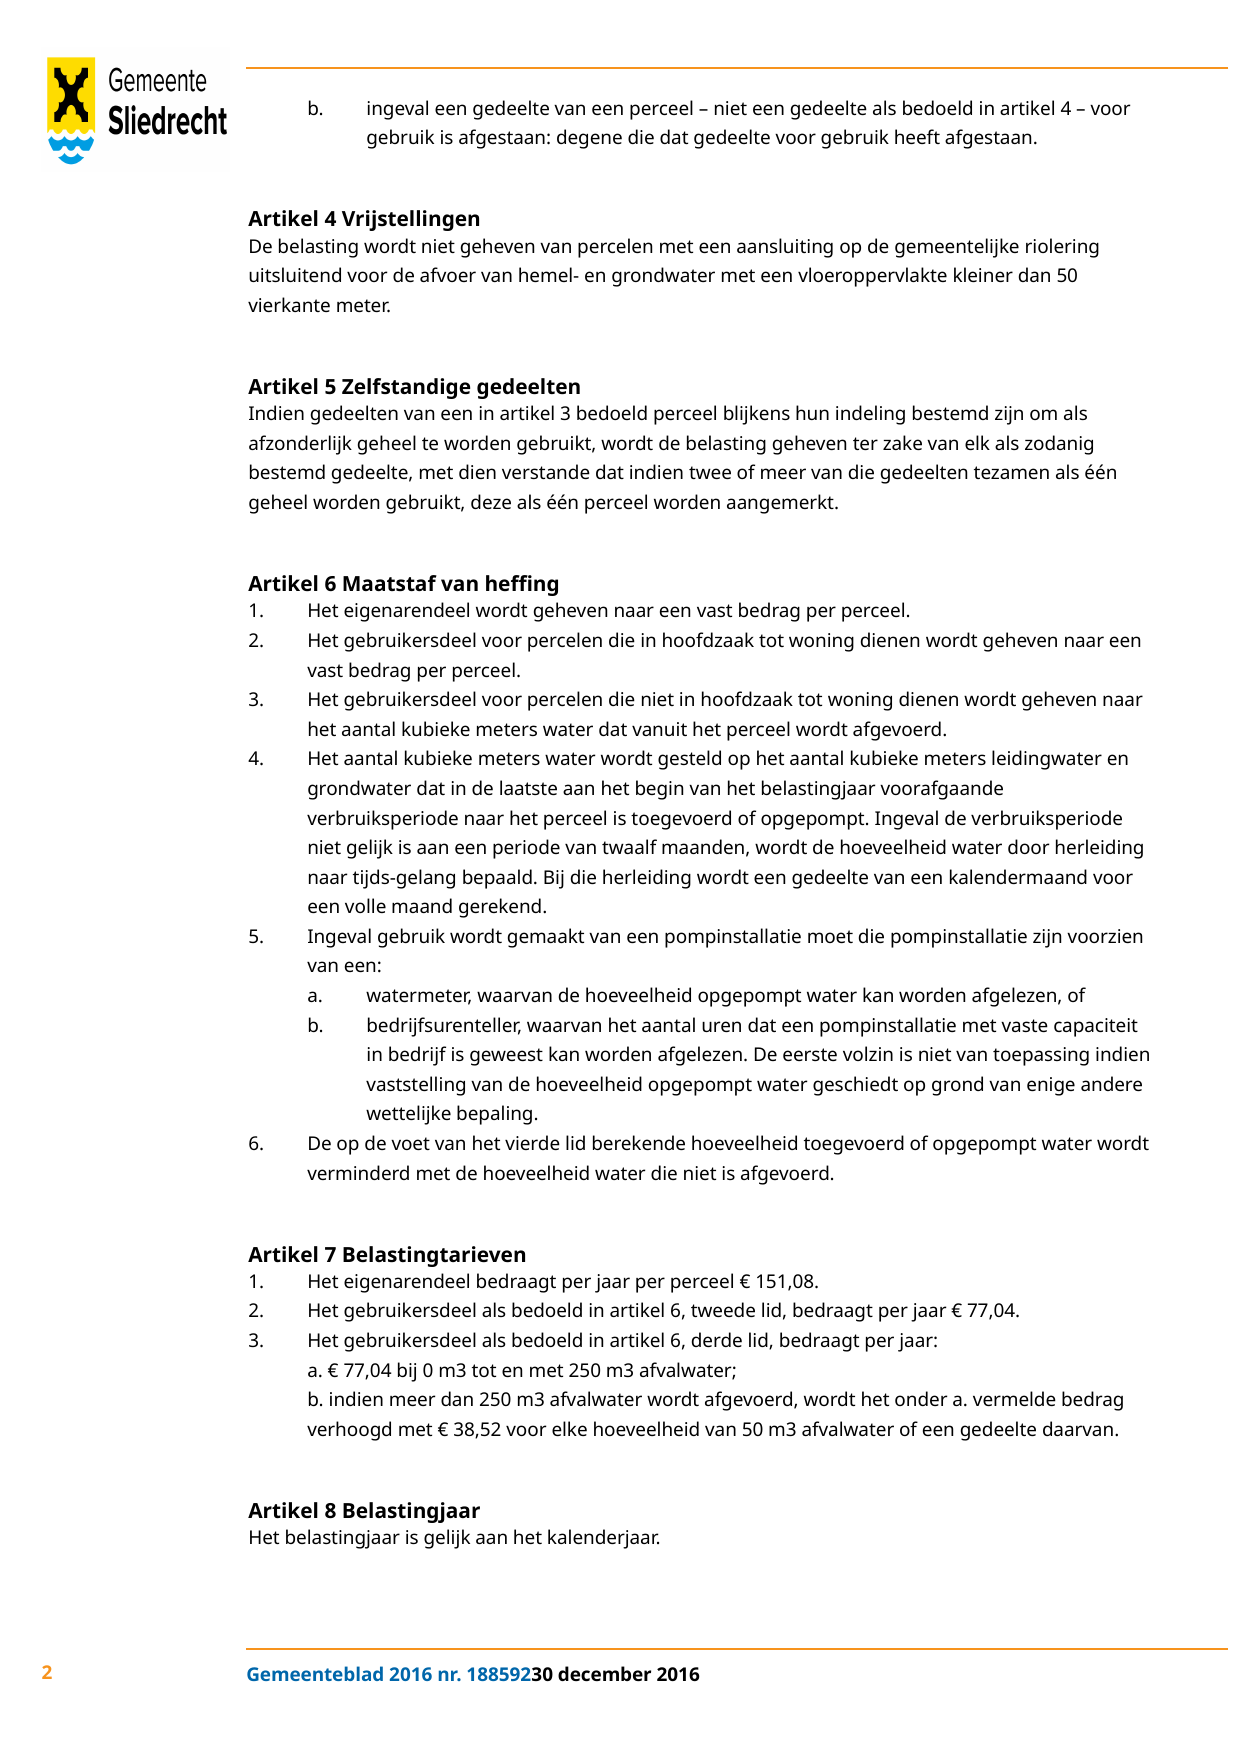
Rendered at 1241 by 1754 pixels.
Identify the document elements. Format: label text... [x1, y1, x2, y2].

list Het eigenarendeel wordt geheven naar een vast bedrag per perceel. [248, 598, 1152, 623]
text Artikel 5 Zelfstandige gedeelten [248, 372, 1152, 400]
list Het eigenarendeel bedraagt per jaar per perceel € 151,08. [248, 1268, 1152, 1294]
list ingeval een gedeelte van een perceel – niet een gedeelte als bedoeld in artikel 4 – voor gebruik is afgestaan: degene die dat gedeelte voor gebruik heeft afgestaan. [307, 95, 1152, 150]
list Het gebruikersdeel als bedoeld in artikel 6, derde lid, bedraagt per jaar: [248, 1327, 1152, 1353]
list Het gebruikersdeel voor percelen die in hoofdzaak tot woning dienen wordt geheven naar een vast bedrag per perceel. [248, 627, 1152, 682]
text Artikel 6 Maatstaf van heffing [248, 569, 1152, 598]
text De belasting wordt niet geheven van percelen met een aansluiting op de gemeentelijke riolering uitsluitend voor de afvoer van hemel- en grondwater met een vloeroppervlakte kleiner dan 50 vierkante meter. [248, 233, 1152, 318]
list b. indien meer dan 250 m3 afvalwater wordt afgevoerd, wordt het onder a. vermelde bedrag verhoogd met € 38,52 voor elke hoeveelheid van 50 m3 afvalwater of een gedeelte daarvan. [248, 1386, 1152, 1442]
list Het aantal kubieke meters water wordt gesteld op het aantal kubieke meters leidingwater en grondwater dat in de laatste aan het begin van het belastingjaar voorafgaande verbruiksperiode naar het perceel is toegevoerd of opgepompt. Ingeval de verbruiksperiode niet gelijk is aan een periode van twaalf maanden, wordt de hoeveelheid water door herleiding naar tijds-gelang bepaald. Bij die herleiding wordt een gedeelte van een kalendermaand voor een volle maand gerekend. [248, 746, 1152, 919]
list Het gebruikersdeel voor percelen die niet in hoofdzaak tot woning dienen wordt geheven naar het aantal kubieke meters water dat vanuit het perceel wordt afgevoerd. [248, 686, 1152, 742]
list bedrijfsurenteller, waarvan het aantal uren dat een pompinstallatie met vaste capaciteit in bedrijf is geweest kan worden afgelezen. De eerste volzin is niet van toepassing indien vaststelling van de hoeveelheid opgepompt water geschiedt op grond van enige andere wettelijke bepaling. [307, 1012, 1152, 1126]
text Indien gedeelten van een in artikel 3 bedoeld perceel blijkens hun indeling bestemd zijn om als afzonderlijk geheel te worden gebruikt, wordt de belasting geheven ter zake van elk als zodanig bestemd gedeelte, met dien verstande dat indien twee of meer van die gedeelten tezamen als één geheel worden gebruikt, deze als één perceel worden aangemerkt. [248, 400, 1152, 515]
picture [41, 47, 231, 172]
list a. € 77,04 bij 0 m3 tot en met 250 m3 afvalwater; [248, 1357, 1152, 1383]
list De op de voet van het vierde lid berekende hoeveelheid toegevoerd of opgepompt water wordt verminderd met de hoeveelheid water die niet is afgevoerd. [248, 1130, 1152, 1185]
text Artikel 7 Belastingtarieven [248, 1240, 1152, 1268]
text Artikel 8 Belastingjaar [248, 1496, 1152, 1524]
list watermeter, waarvan de hoeveelheid opgepompt water kan worden afgelezen, of [307, 982, 1152, 1008]
text Het belastingjaar is gelijk aan het kalenderjaar. [248, 1524, 1152, 1550]
list Ingeval gebruik wordt gemaakt van een pompinstallatie moet die pompinstallatie zijn voorzien van een: [248, 923, 1152, 978]
text Artikel 4 Vrijstellingen [248, 204, 1152, 233]
list Het gebruikersdeel als bedoeld in artikel 6, tweede lid, bedraagt per jaar € 77,04. [248, 1298, 1152, 1323]
